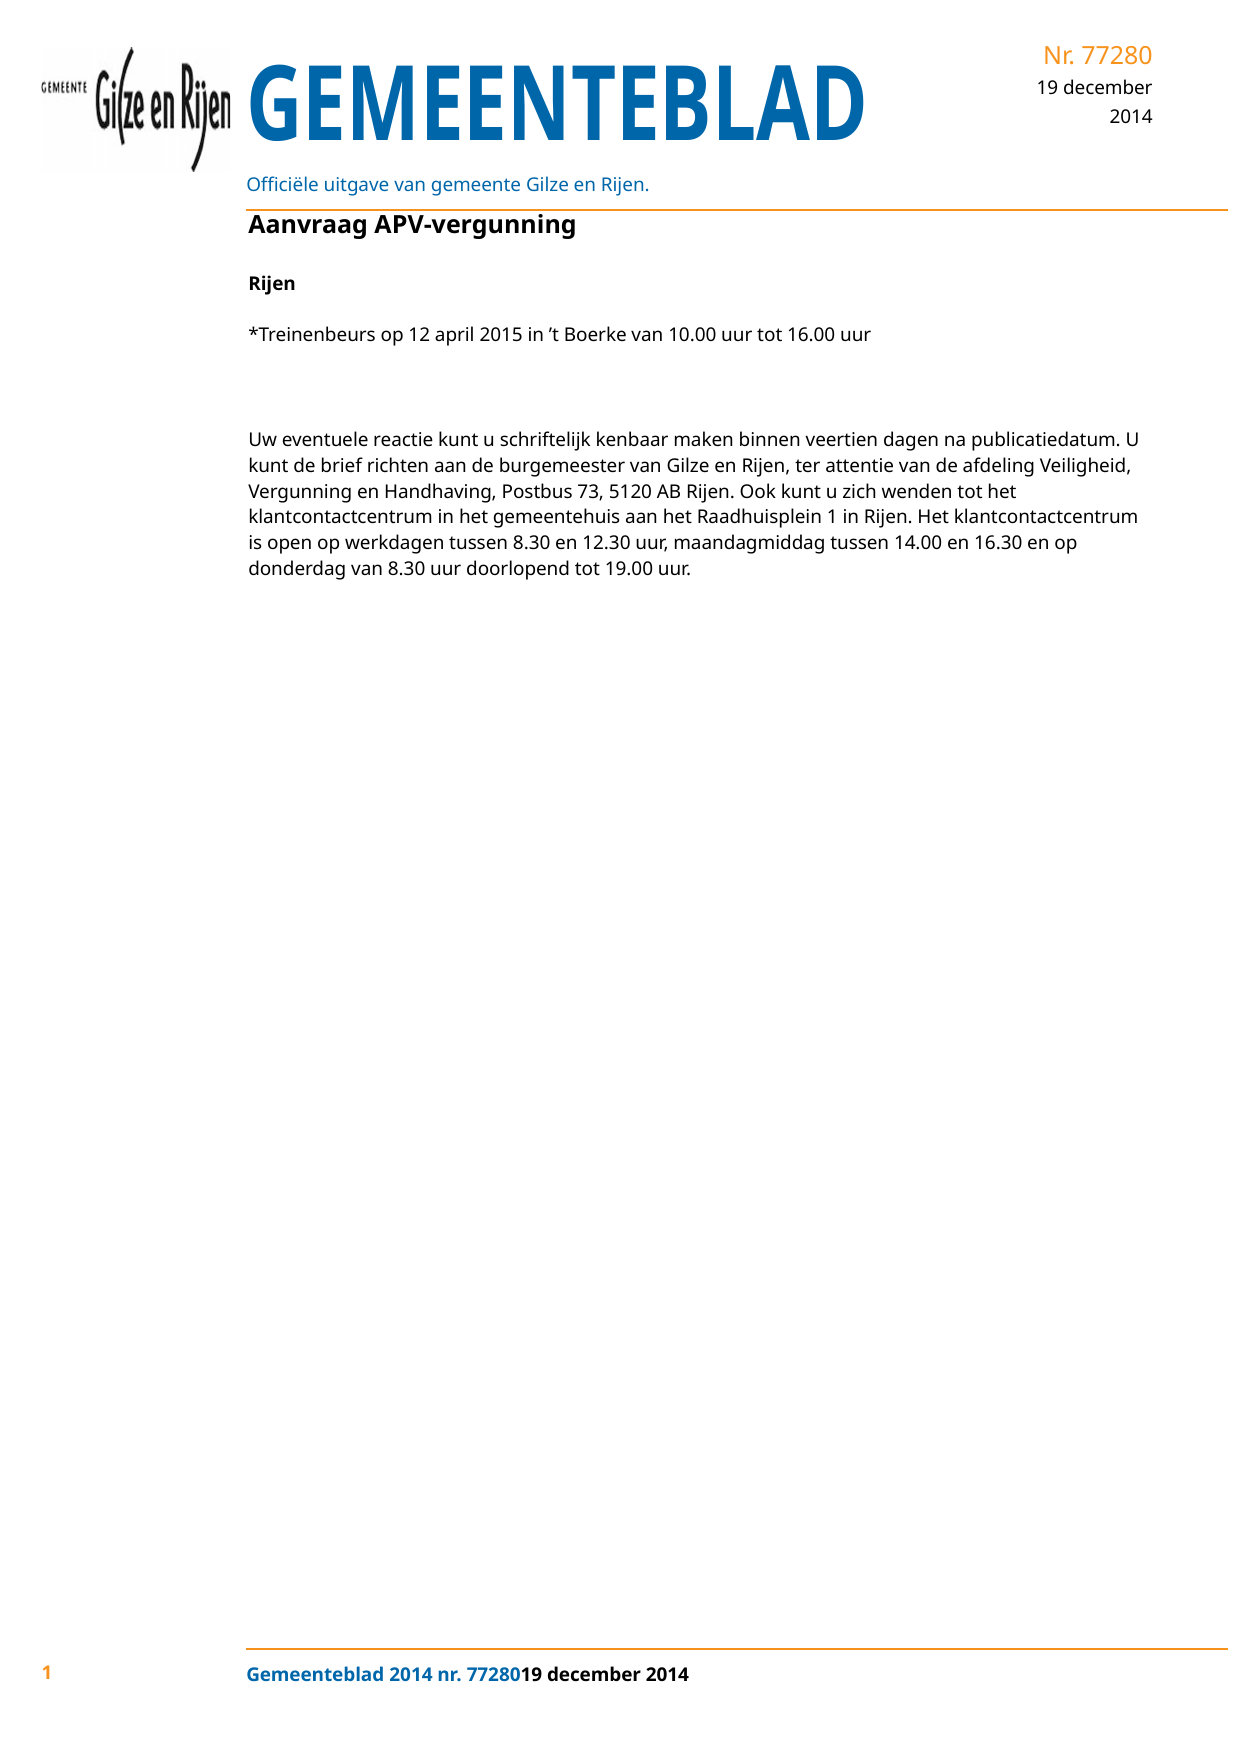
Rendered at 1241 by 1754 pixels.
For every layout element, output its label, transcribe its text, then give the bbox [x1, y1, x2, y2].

text Uw eventuele reactie kunt u schriftelijk kenbaar maken binnen veertien dagen na publicatiedatum. U kunt de brief richten aan de burgemeester van Gilze en Rijen, ter attentie van de afdeling Veiligheid, Vergunning en Handhaving, Postbus 73, 5120 AB Rijen. Ook kunt u zich wenden tot het klantcontactcentrum in het gemeentehuis aan het Raadhuisplein 1 in Rijen. Het klantcontactcentrum is open op werkdagen tussen 8.30 en 12.30 uur, maandagmiddag tussen 14.00 en 16.30 en op donderdag van 8.30 uur doorlopend tot 19.00 uur. [248, 426, 1152, 581]
picture [41, 47, 231, 172]
text Aanvraag APV-vergunning [248, 211, 1152, 241]
text *Treinenbeurs op 12 april 2015 in ’t Boerke van 10.00 uur tot 16.00 uur [248, 321, 1152, 346]
text Rijen [248, 270, 1152, 296]
